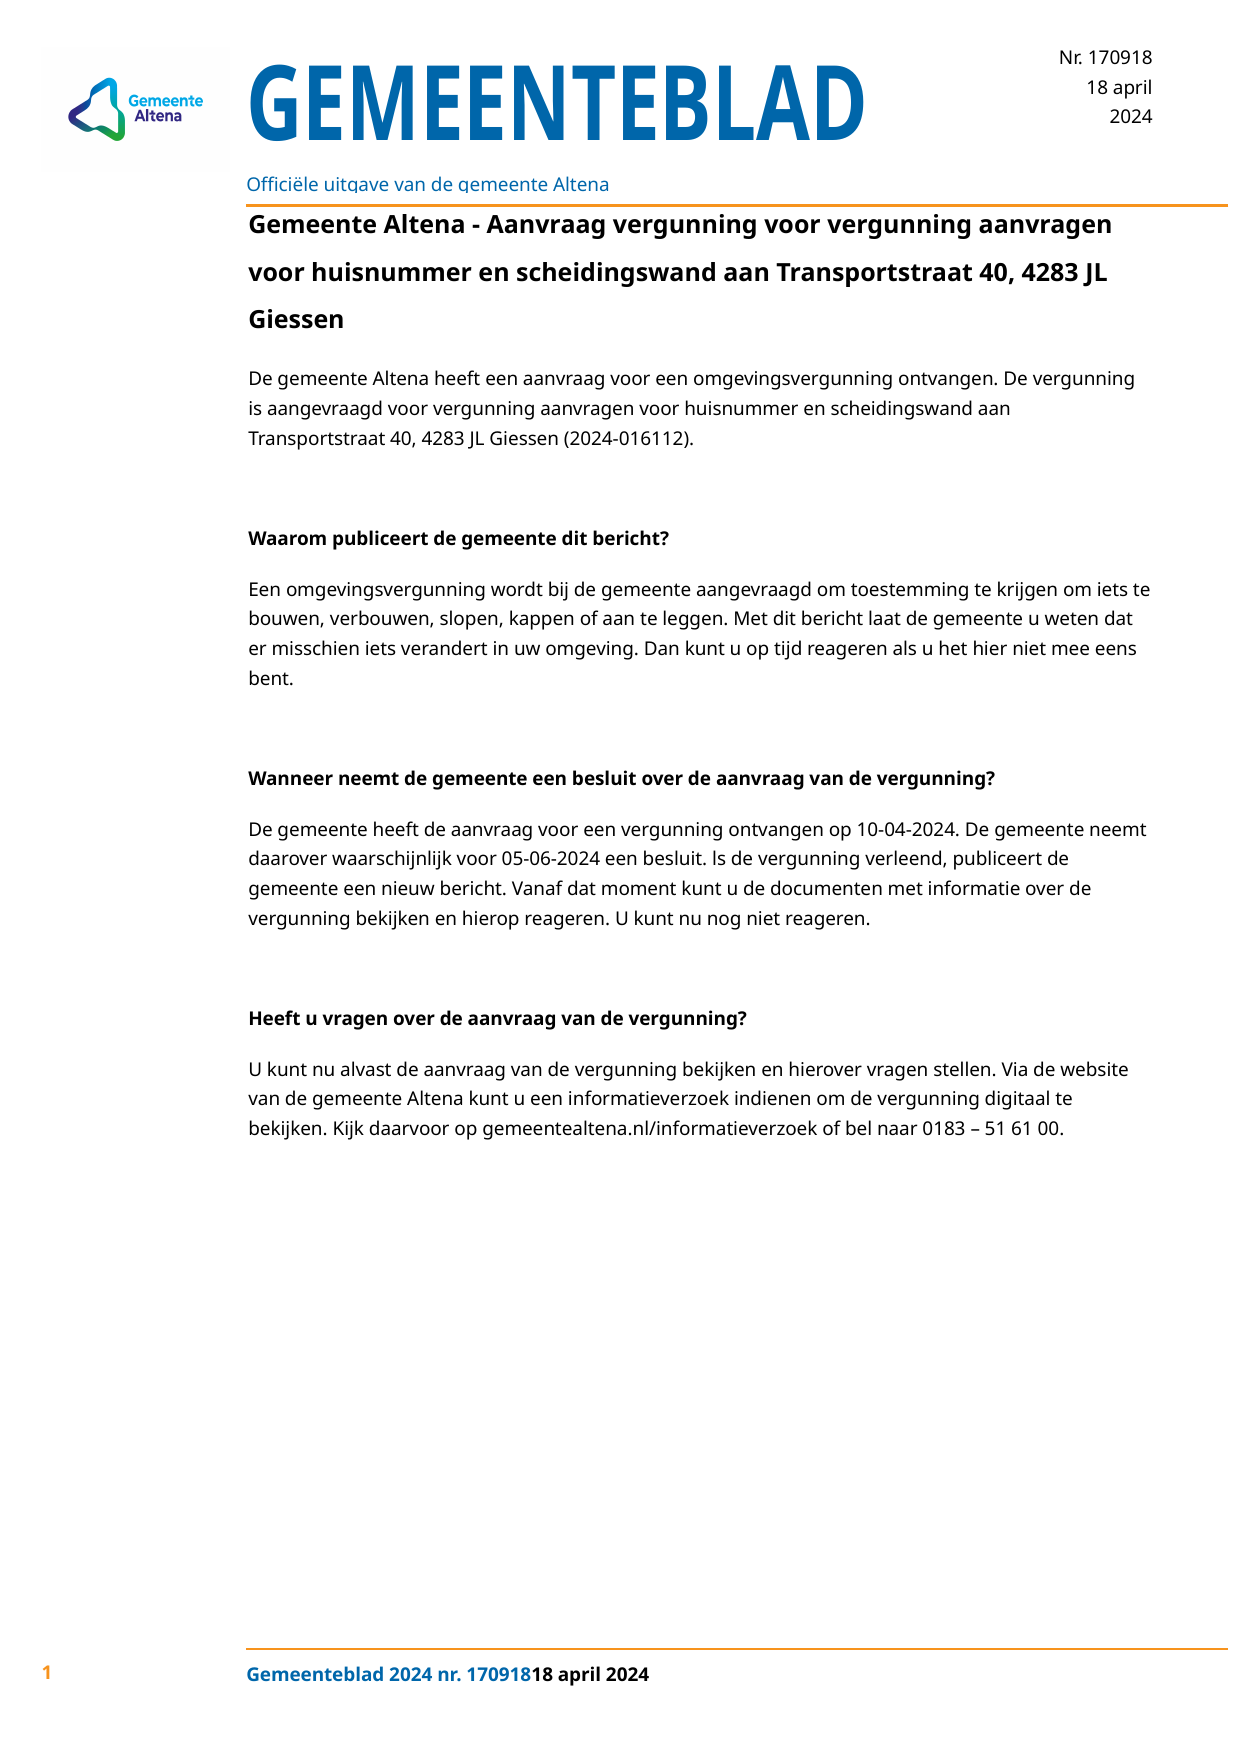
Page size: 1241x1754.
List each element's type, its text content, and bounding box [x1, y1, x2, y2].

text Heeft u vragen over de aanvraag van de vergunning? [248, 1006, 1152, 1031]
picture [41, 47, 231, 172]
text U kunt nu alvast de aanvraag van de vergunning bekijken en hierover vragen stellen. Via de website van de gemeente Altena kunt u een informatieverzoek indienen om de vergunning digitaal te bekijken. Kijk daarvoor op gemeentealtena.nl/informatieverzoek of bel naar 0183 – 51 61 00. [248, 1056, 1152, 1141]
text De gemeente heeft de aanvraag voor een vergunning ontvangen op 10-04-2024. De gemeente neemt daarover waarschijnlijk voor 05-06-2024 een besluit. ls de vergunning verleend, publiceert de gemeente een nieuw bericht. Vanaf dat moment kunt u de documenten met informatie over de vergunning bekijken en hierop reageren. U kunt nu nog niet reageren. [248, 816, 1152, 930]
text Gemeente Altena - Aanvraag vergunning voor vergunning aanvragen voor huisnummer en scheidingswand aan Transportstraat 40, 4283 JL Giessen [248, 207, 1152, 336]
text Een omgevingsvergunning wordt bij de gemeente aangevraagd om toestemming te krijgen om iets te bouwen, verbouwen, slopen, kappen of aan te leggen. Met dit bericht laat de gemeente u weten dat er misschien iets verandert in uw omgeving. Dan kunt u op tijd reageren als u het hier niet mee eens bent. [248, 576, 1152, 690]
text De gemeente Altena heeft een aanvraag voor een omgevingsvergunning ontvangen. De vergunning is aangevraagd voor vergunning aanvragen voor huisnummer en scheidingswand aan Transportstraat 40, 4283 JL Giessen (2024-016112). [248, 366, 1152, 450]
text Wanneer neemt de gemeente een besluit over de aanvraag van de vergunning? [248, 766, 1152, 791]
text Waarom publiceert de gemeente dit bericht? [248, 526, 1152, 551]
